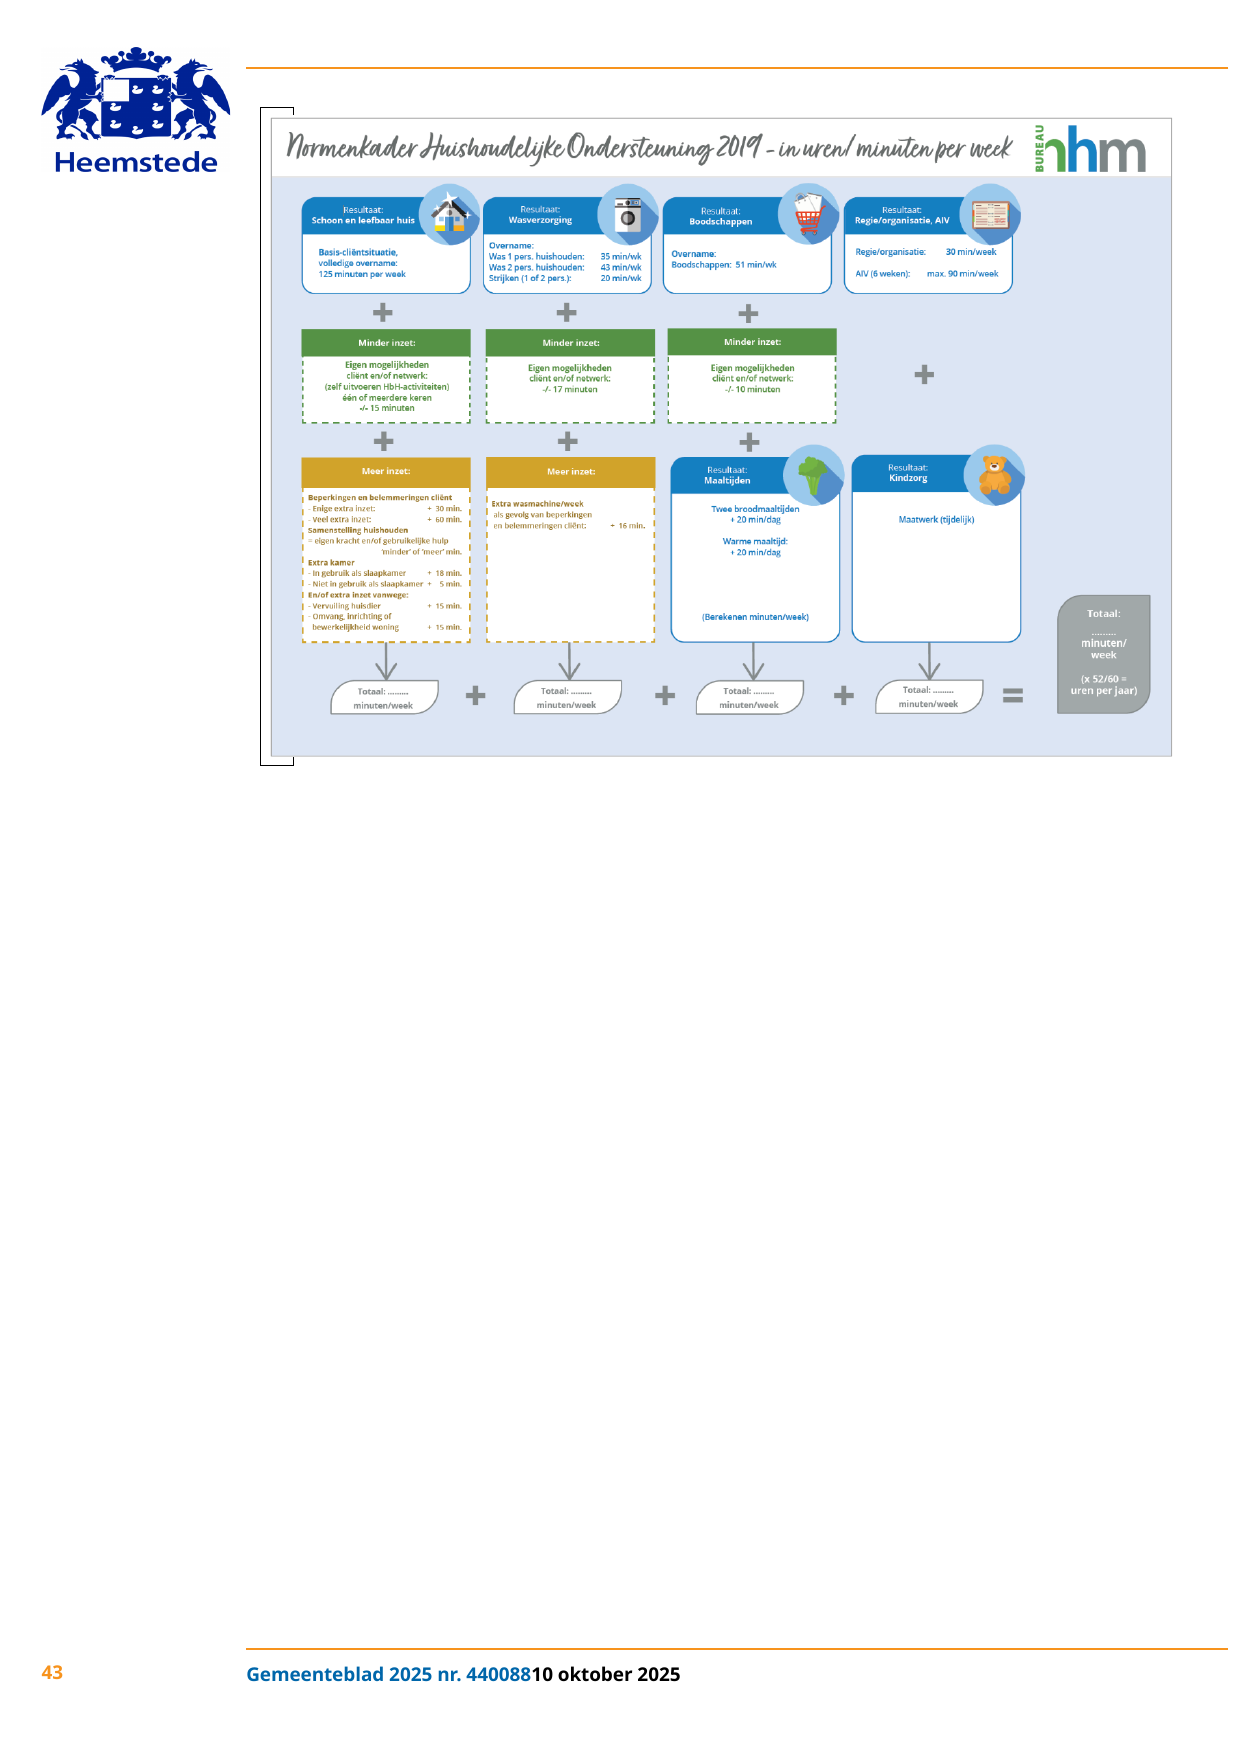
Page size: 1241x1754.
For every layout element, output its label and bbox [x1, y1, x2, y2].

picture [41, 47, 231, 172]
picture [268, 115, 1173, 757]
